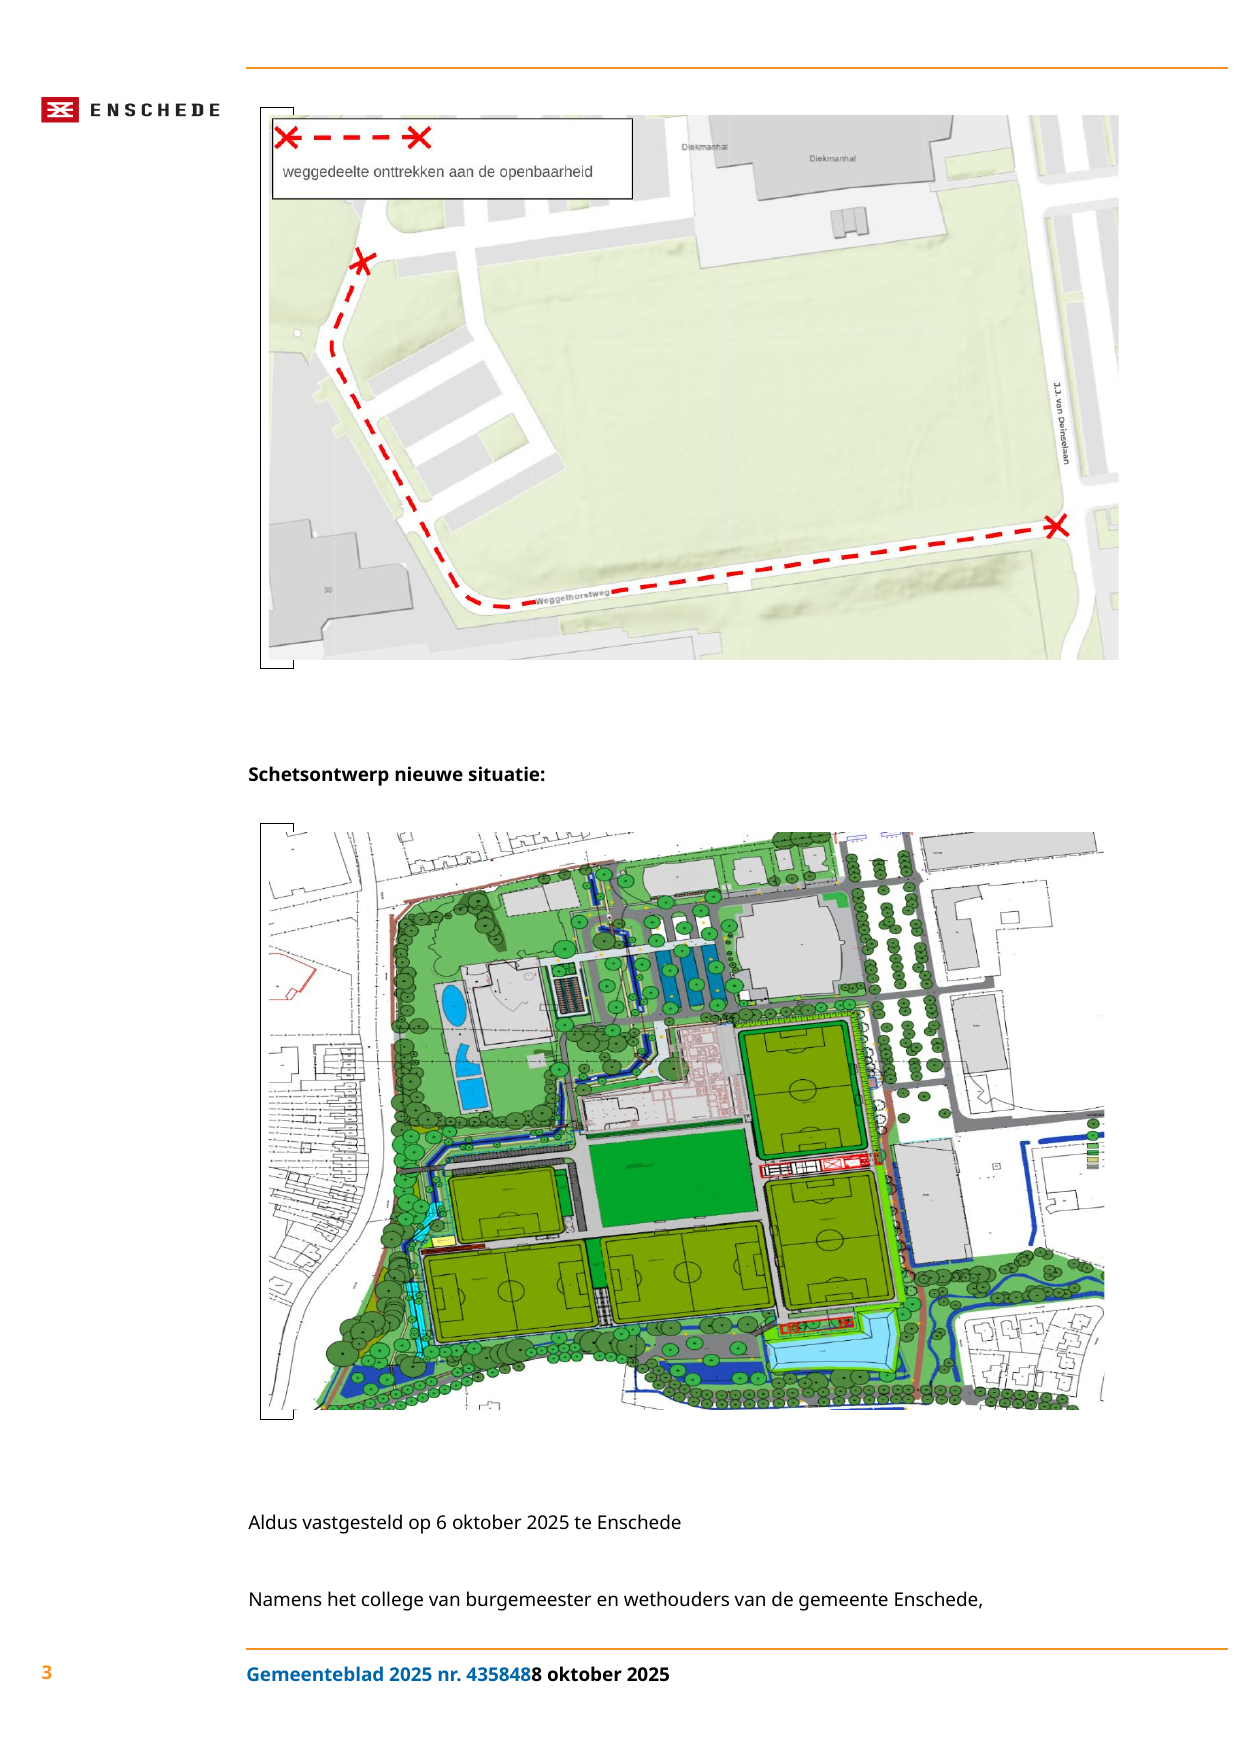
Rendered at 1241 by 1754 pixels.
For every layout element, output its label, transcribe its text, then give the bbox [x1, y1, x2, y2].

text Namens het college van burgemeester en wethouders van de gemeente Enschede, [248, 1586, 1152, 1612]
text Aldus vastgesteld op 6 oktober 2025 te Enschede [248, 1509, 1152, 1534]
picture [41, 47, 231, 172]
picture [268, 832, 1105, 1410]
text Schetsontwerp nieuwe situatie: [248, 761, 1152, 787]
picture [268, 115, 1119, 660]
